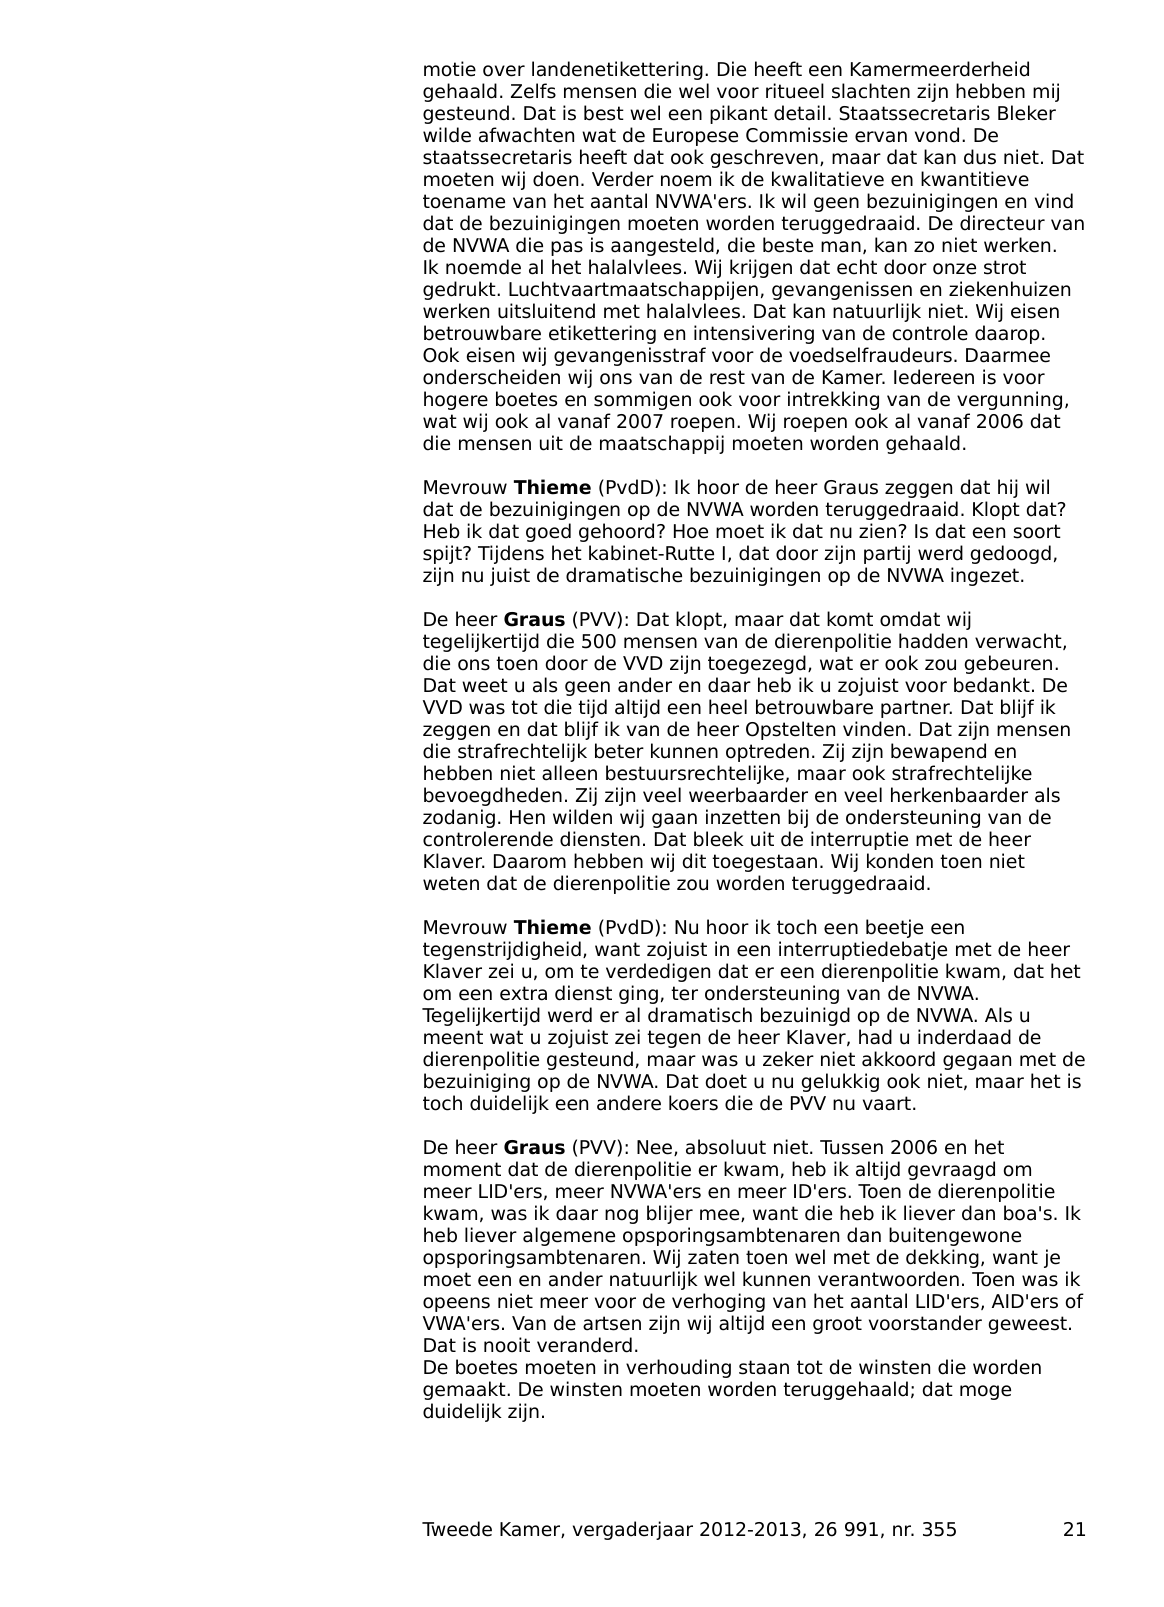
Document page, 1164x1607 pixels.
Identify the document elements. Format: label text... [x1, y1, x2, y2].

text De boetes moeten in verhouding staan tot de winsten die worden gemaakt. De winsten moeten worden teruggehaald; dat moge duidelijk zijn. [422, 1357, 1087, 1423]
text De heer Graus (PVV): Nee, absoluut niet. Tussen 2006 en het moment dat de dierenpolitie er kwam, heb ik altijd gevraagd om meer LID'ers, meer NVWA'ers en meer ID'ers. Toen de dierenpolitie kwam, was ik daar nog blijer mee, want die heb ik liever dan boa's. Ik heb liever algemene opsporingsambtenaren dan buitengewone opsporingsambtenaren. Wij zaten toen wel met de dekking, want je moet een en ander natuurlijk wel kunnen verantwoorden. Toen was ik opeens niet meer voor de verhoging van het aantal LID'ers, AID'ers of VWA'ers. Van de artsen zijn wij altijd een groot voorstander geweest. Dat is nooit veranderd. [422, 1137, 1087, 1357]
text Mevrouw Thieme (PvdD): Nu hoor ik toch een beetje een tegenstrijdigheid, want zojuist in een interruptiedebatje met de heer Klaver zei u, om te verdedigen dat er een dierenpolitie kwam, dat het om een extra dienst ging, ter ondersteuning van de NVWA. Tegelijkertijd werd er al dramatisch bezuinigd op de NVWA. Als u meent wat u zojuist zei tegen de heer Klaver, had u inderdaad de dierenpolitie gesteund, maar was u zeker niet akkoord gegaan met de bezuiniging op de NVWA. Dat doet u nu gelukkig ook niet, maar het is toch duidelijk een andere koers die de PVV nu vaart. [422, 917, 1087, 1115]
text De heer Graus (PVV): Dat klopt, maar dat komt omdat wij tegelijkertijd die 500 mensen van de dierenpolitie hadden verwacht, die ons toen door de VVD zijn toegezegd, wat er ook zou gebeuren. Dat weet u als geen ander en daar heb ik u zojuist voor bedankt. De VVD was tot die tijd altijd een heel betrouwbare partner. Dat blijf ik zeggen en dat blijf ik van de heer Opstelten vinden. Dat zijn mensen die strafrechtelijk beter kunnen optreden. Zij zijn bewapend en hebben niet alleen bestuursrechtelijke, maar ook strafrechtelijke bevoegdheden. Zij zijn veel weerbaarder en veel herkenbaarder als zodanig. Hen wilden wij gaan inzetten bij de ondersteuning van de controlerende diensten. Dat bleek uit de interruptie met de heer Klaver. Daarom hebben wij dit toegestaan. Wij konden toen niet weten dat de dierenpolitie zou worden teruggedraaid. [422, 609, 1087, 895]
text motie over landenetikettering. Die heeft een Kamermeerderheid gehaald. Zelfs mensen die wel voor ritueel slachten zijn hebben mij gesteund. Dat is best wel een pikant detail. Staatssecretaris Bleker wilde afwachten wat de Europese Commissie ervan vond. De staatssecretaris heeft dat ook geschreven, maar dat kan dus niet. Dat moeten wij doen. Verder noem ik de kwalitatieve en kwantitieve toename van het aantal NVWA'ers. Ik wil geen bezuinigingen en vind dat de bezuinigingen moeten worden teruggedraaid. De directeur van de NVWA die pas is aangesteld, die beste man, kan zo niet werken. [422, 59, 1087, 257]
text Mevrouw Thieme (PvdD): Ik hoor de heer Graus zeggen dat hij wil dat de bezuinigingen op de NVWA worden teruggedraaid. Klopt dat? Heb ik dat goed gehoord? Hoe moet ik dat nu zien? Is dat een soort spijt? Tijdens het kabinet-Rutte I, dat door zijn partij werd gedoogd, zijn nu juist de dramatische bezuinigingen op de NVWA ingezet. [422, 477, 1087, 587]
text Ik noemde al het halalvlees. Wij krijgen dat echt door onze strot gedrukt. Luchtvaartmaatschappijen, gevangenissen en ziekenhuizen werken uitsluitend met halalvlees. Dat kan natuurlijk niet. Wij eisen betrouwbare etikettering en intensivering van de controle daarop. Ook eisen wij gevangenisstraf voor de voedselfraudeurs. Daarmee onderscheiden wij ons van de rest van de Kamer. Iedereen is voor hogere boetes en sommigen ook voor intrekking van de vergunning, wat wij ook al vanaf 2007 roepen. Wij roepen ook al vanaf 2006 dat die mensen uit de maatschappij moeten worden gehaald. [422, 257, 1087, 455]
